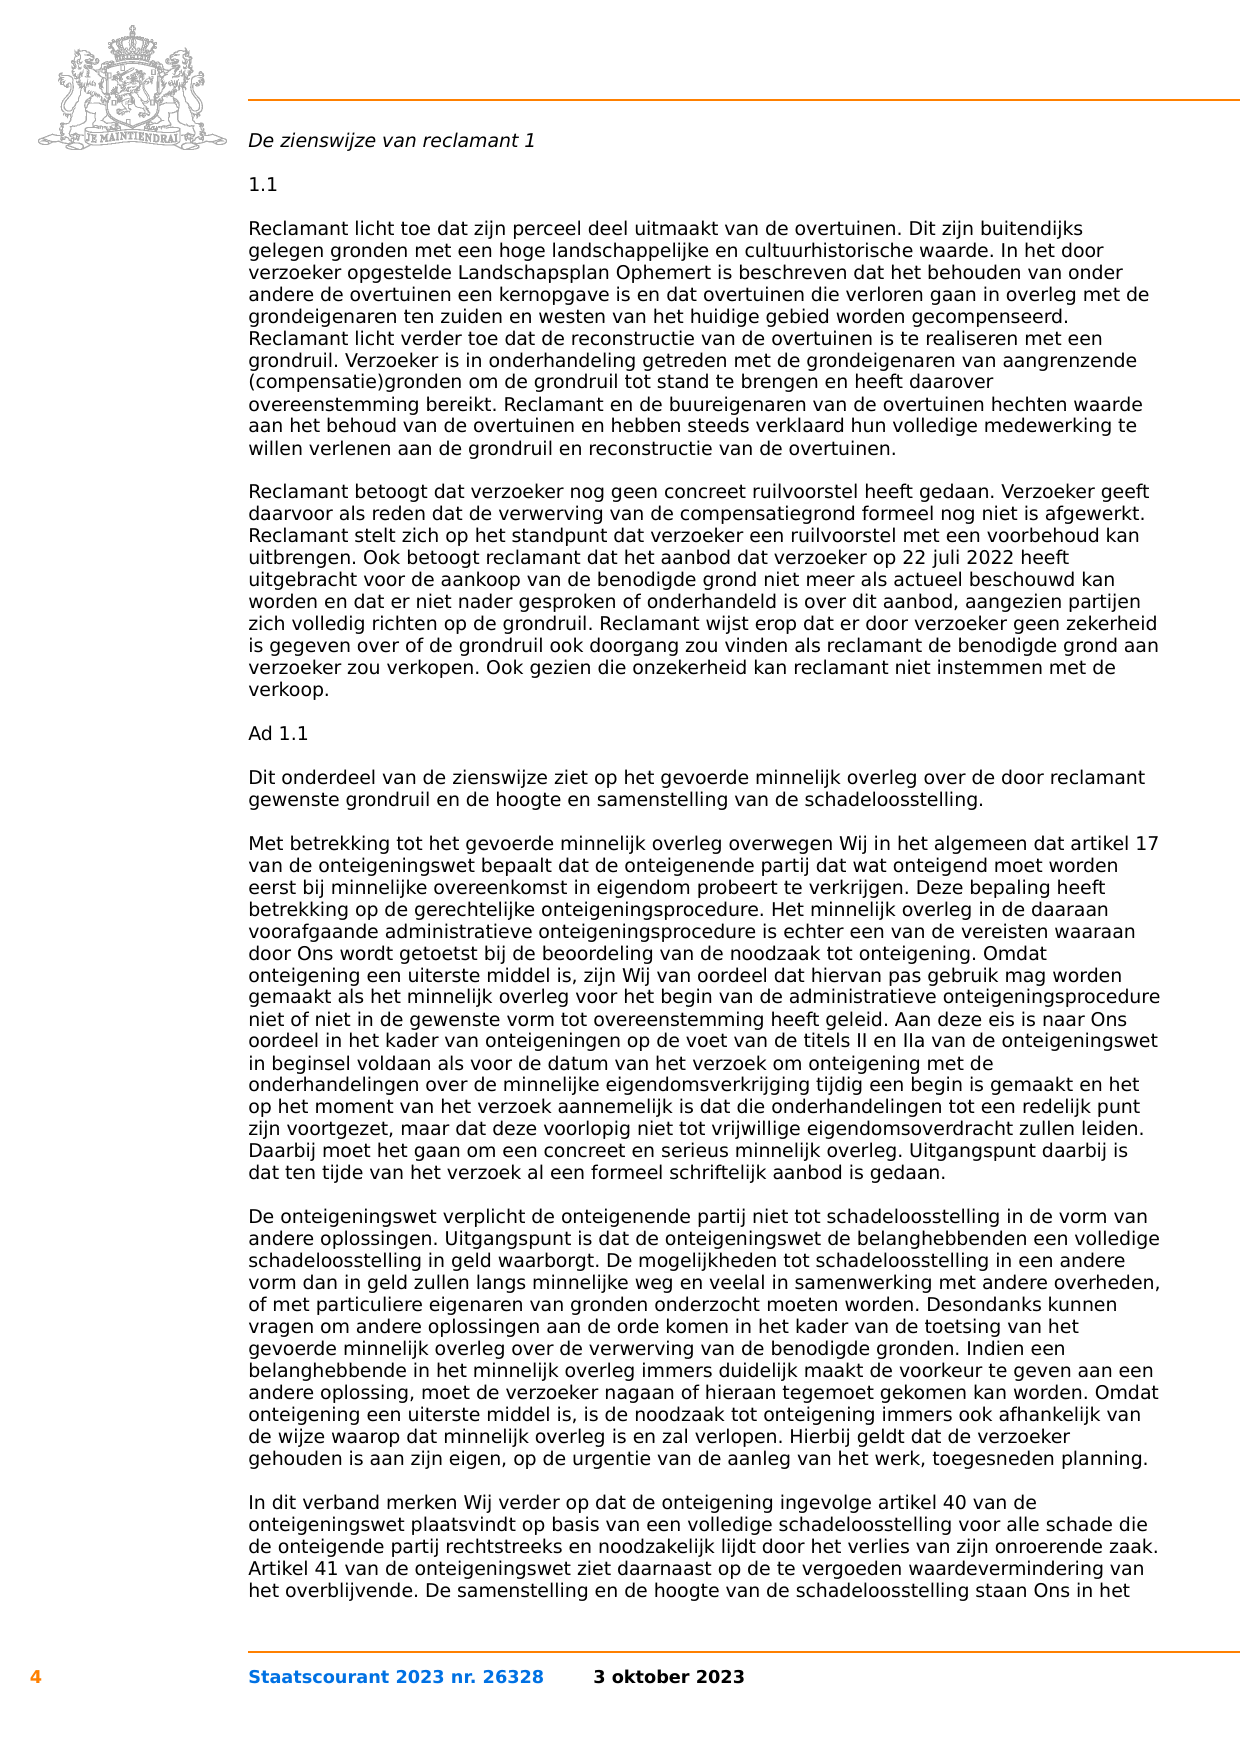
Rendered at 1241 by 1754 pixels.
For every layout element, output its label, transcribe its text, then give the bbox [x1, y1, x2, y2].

text De onteigeningswet verplicht de onteigenende partij niet tot schadeloosstelling in de vorm van andere oplossingen. Uitgangspunt is dat de onteigeningswet de belanghebbenden een volledige schadeloosstelling in geld waarborgt. De mogelijkheden tot schadeloosstelling in een andere vorm dan in geld zullen langs minnelijke weg en veelal in samenwerking met andere overheden, of met particuliere eigenaren van gronden onderzocht moeten worden. Desondanks kunnen vragen om andere oplossingen aan de orde komen in het kader van de toetsing van het gevoerde minnelijk overleg over de verwerving van de benodigde gronden. Indien een belanghebbende in het minnelijk overleg immers duidelijk maakt de voorkeur te geven aan een andere oplossing, moet de verzoeker nagaan of hieraan tegemoet gekomen kan worden. Omdat onteigening een uiterste middel is, is de noodzaak tot onteigening immers ook afhankelijk van de wijze waarop dat minnelijk overleg is en zal verlopen. Hierbij geldt dat de verzoeker gehouden is aan zijn eigen, op de urgentie van de aanleg van het werk, toegesneden planning. [248, 1206, 1163, 1470]
text Ad 1.1 [248, 723, 1163, 745]
text Reclamant betoogt dat verzoeker nog geen concreet ruilvoorstel heeft gedaan. Verzoeker geeft daarvoor als reden dat de verwerving van de compensatiegrond formeel nog niet is afgewerkt. Reclamant stelt zich op het standpunt dat verzoeker een ruilvoorstel met een voorbehoud kan uitbrengen. Ook betoogt reclamant dat het aanbod dat verzoeker op 22 juli 2022 heeft uitgebracht voor de aankoop van de benodigde grond niet meer als actueel beschouwd kan worden en dat er niet nader gesproken of onderhandeld is over dit aanbod, aangezien partijen zich volledig richten op de grondruil. Reclamant wijst erop dat er door verzoeker geen zekerheid is gegeven over of de grondruil ook doorgang zou vinden als reclamant de benodigde grond aan verzoeker zou verkopen. Ook gezien die onzekerheid kan reclamant niet instemmen met de verkoop. [248, 481, 1163, 701]
subtitle De zienswijze van reclamant 1 [248, 130, 1163, 152]
text Dit onderdeel van de zienswijze ziet op het gevoerde minnelijk overleg over de door reclamant gewenste grondruil en de hoogte en samenstelling van de schadeloosstelling. [248, 767, 1163, 811]
text In dit verband merken Wij verder op dat de onteigening ingevolge artikel 40 van de onteigeningswet plaatsvindt op basis van een volledige schadeloosstelling voor alle schade die de onteigende partij rechtstreeks en noodzakelijk lijdt door het verlies van zijn onroerende zaak. Artikel 41 van de onteigeningswet ziet daarnaast op de te vergoeden waardevermindering van het overblijvende. De samenstelling en de hoogte van de schadeloosstelling staan Ons in het [248, 1492, 1163, 1602]
picture [38, 25, 227, 150]
text Met betrekking tot het gevoerde minnelijk overleg overwegen Wij in het algemeen dat artikel 17 van de onteigeningswet bepaalt dat de onteigenende partij dat wat onteigend moet worden eerst bij minnelijke overeenkomst in eigendom probeert te verkrijgen. Deze bepaling heeft betrekking op de gerechtelijke onteigeningsprocedure. Het minnelijk overleg in de daaraan voorafgaande administratieve onteigeningsprocedure is echter een van de vereisten waaraan door Ons wordt getoetst bij de beoordeling van de noodzaak tot onteigening. Omdat onteigening een uiterste middel is, zijn Wij van oordeel dat hiervan pas gebruik mag worden gemaakt als het minnelijk overleg voor het begin van de administratieve onteigeningsprocedure niet of niet in de gewenste vorm tot overeenstemming heeft geleid. Aan deze eis is naar Ons oordeel in het kader van onteigeningen op de voet van de titels II en IIa van de onteigeningswet in beginsel voldaan als voor de datum van het verzoek om onteigening met de onderhandelingen over de minnelijke eigendomsverkrijging tijdig een begin is gemaakt en het op het moment van het verzoek aannemelijk is dat die onderhandelingen tot een redelijk punt zijn voortgezet, maar dat deze voorlopig niet tot vrijwillige eigendomsoverdracht zullen leiden. Daarbij moet het gaan om een concreet en serieus minnelijk overleg. Uitgangspunt daarbij is dat ten tijde van het verzoek al een formeel schriftelijk aanbod is gedaan. [248, 833, 1163, 1184]
text Reclamant licht toe dat zijn perceel deel uitmaakt van de overtuinen. Dit zijn buitendijks gelegen gronden met een hoge landschappelijke en cultuurhistorische waarde. In het door verzoeker opgestelde Landschapsplan Ophemert is beschreven dat het behouden van onder andere de overtuinen een kernopgave is en dat overtuinen die verloren gaan in overleg met de grondeigenaren ten zuiden en westen van het huidige gebied worden gecompenseerd. Reclamant licht verder toe dat de reconstructie van de overtuinen is te realiseren met een grondruil. Verzoeker is in onderhandeling getreden met de grondeigenaren van aangrenzende (compensatie)gronden om de grondruil tot stand te brengen en heeft daarover overeenstemming bereikt. Reclamant en de buureigenaren van de overtuinen hechten waarde aan het behoud van de overtuinen en hebben steeds verklaard hun volledige medewerking te willen verlenen aan de grondruil en reconstructie van de overtuinen. [248, 218, 1163, 459]
text 1.1 [248, 174, 1163, 196]
